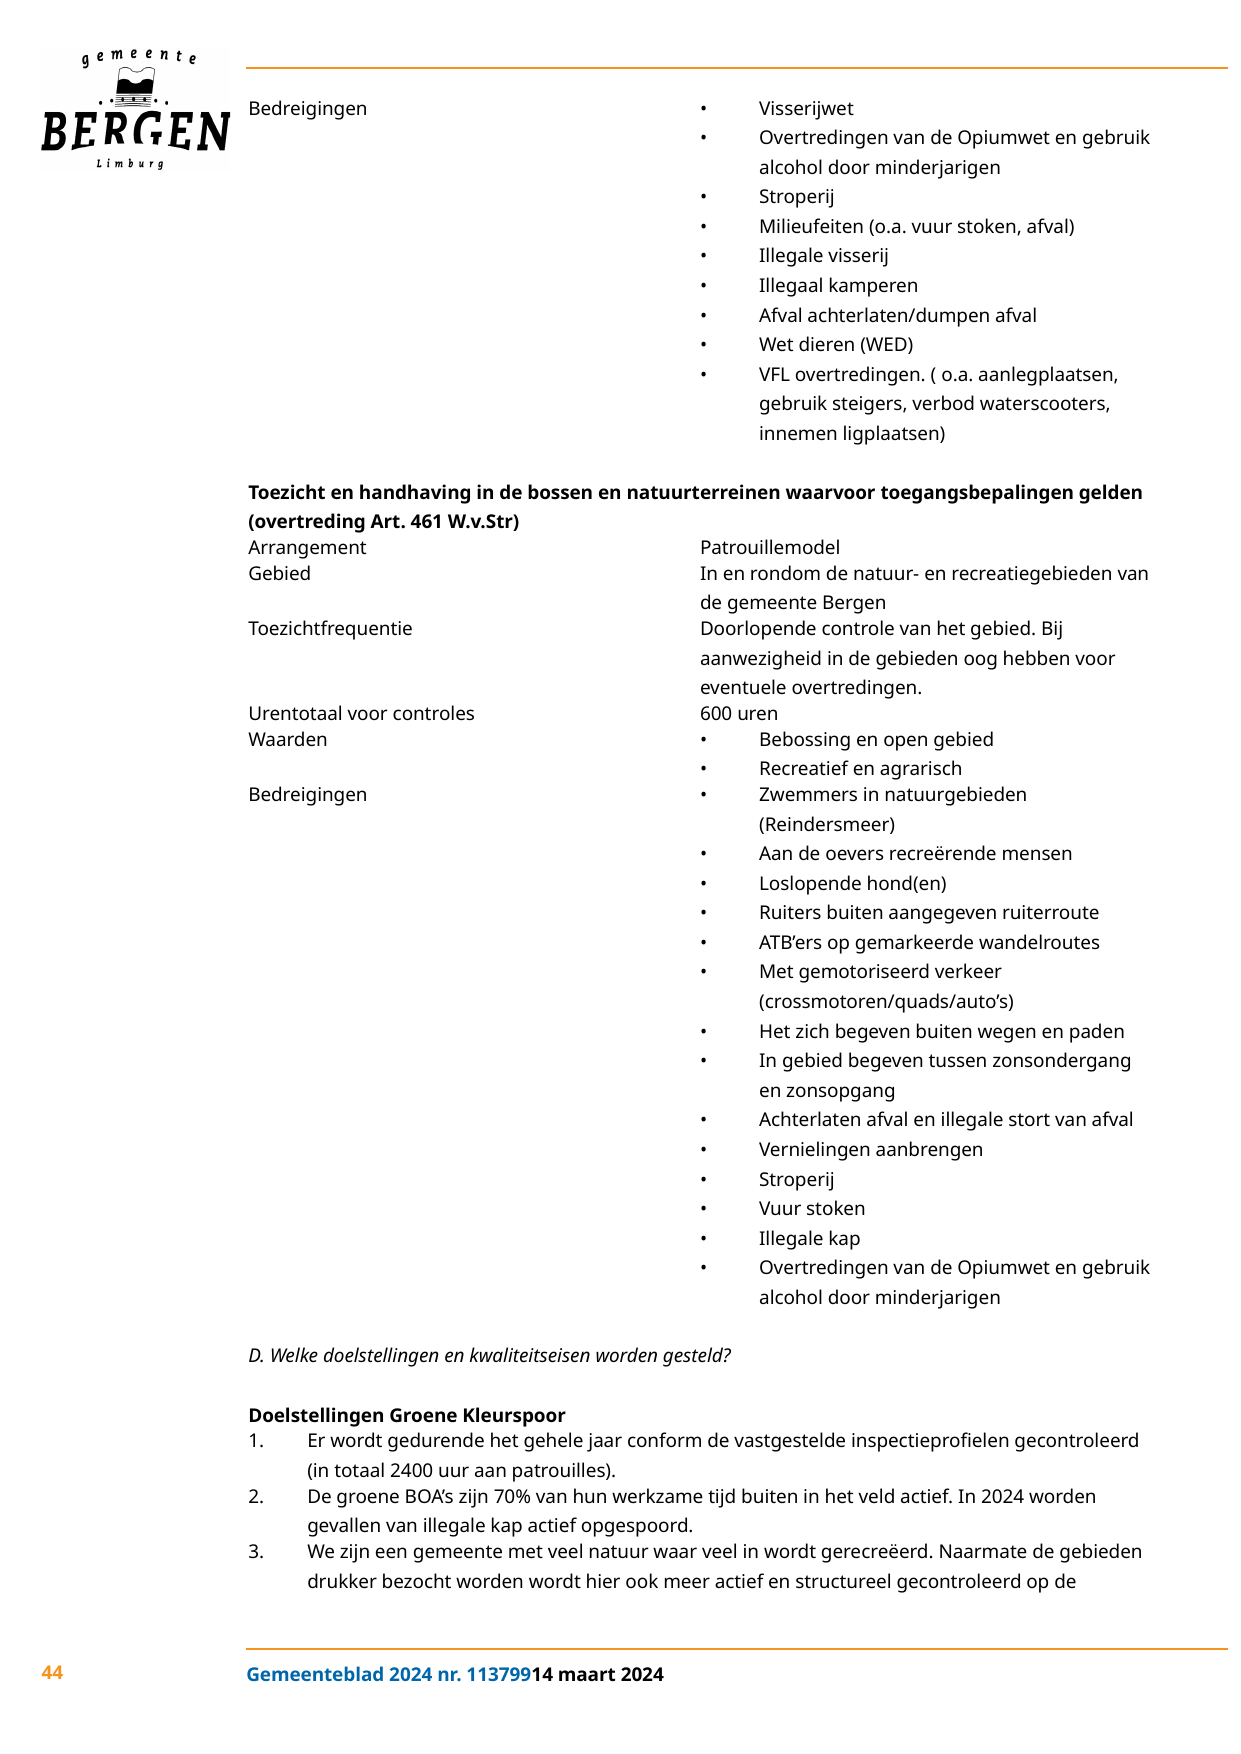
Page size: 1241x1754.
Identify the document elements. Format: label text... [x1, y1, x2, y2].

table_cell Bedreigingen [248, 95, 700, 446]
table_cell Visserijwet Overtredingen van de Opiumwet en gebruik alcohol door minderjarigen Stroperij Milieufeiten (o.a. vuur stoken, afval) Illegale visserij Illegaal kamperen Afval achterlaten/dumpen afval Wet dieren (WED) VFL overtredingen. ( o.a. aanlegplaatsen, gebruik steigers, verbod waterscooters, innemen ligplaatsen) [700, 95, 1152, 446]
table_cell De groene BOA’s zijn 70% van hun werkzame tijd buiten in het veld actief. In 2024 worden gevallen van illegale kap actief opgespoord. [248, 1483, 1152, 1538]
table_cell Gebied [248, 560, 700, 615]
table_cell We zijn een gemeente met veel natuur waar veel in wordt gerecreëerd. Naarmate de gebieden drukker bezocht worden wordt hier ook meer actief en structureel gecontroleerd op de [248, 1538, 1152, 1593]
table_cell Urentotaal voor controles [248, 700, 700, 726]
table_cell Patrouillemodel [700, 534, 1152, 560]
table_header Doelstellingen Groene Kleurspoor [248, 1402, 1152, 1428]
table_cell Arrangement [248, 534, 700, 560]
table_cell 600 uren [700, 700, 1152, 726]
table_cell Zwemmers in natuurgebieden (Reindersmeer) Aan de oevers recreërende mensen Loslopende hond(en) Ruiters buiten aangegeven ruiterroute ATB’ers op gemarkeerde wandelroutes Met gemotoriseerd verkeer (crossmotoren/quads/auto’s) Het zich begeven buiten wegen en paden In gebied begeven tussen zonsondergang en zonsopgang Achterlaten afval en illegale stort van afval Vernielingen aanbrengen Stroperij Vuur stoken Illegale kap Overtredingen van de Opiumwet en gebruik alcohol door minderjarigen [700, 781, 1152, 1310]
table_cell Waarden [248, 726, 700, 781]
table_cell Er wordt gedurende het gehele jaar conform de vastgestelde inspectieprofielen gecontroleerd (in totaal 2400 uur aan patrouilles). [248, 1428, 1152, 1483]
table_cell Bedreigingen [248, 781, 700, 1310]
table_cell Toezichtfrequentie [248, 615, 700, 700]
table_cell Bebossing en open gebied Recreatief en agrarisch [700, 726, 1152, 781]
table_header Toezicht en handhaving in de bossen en natuurterreinen waarvoor toegangsbepalingen gelden (overtreding Art. 461 W.v.Str) [248, 479, 1152, 534]
picture [41, 47, 231, 172]
table_cell In en rondom de natuur- en recreatiegebieden van de gemeente Bergen [700, 560, 1152, 615]
text D. Welke doelstellingen en kwaliteitseisen worden gesteld? [248, 1343, 1152, 1368]
table_cell Doorlopende controle van het gebied. Bij aanwezigheid in de gebieden oog hebben voor eventuele overtredingen. [700, 615, 1152, 700]
